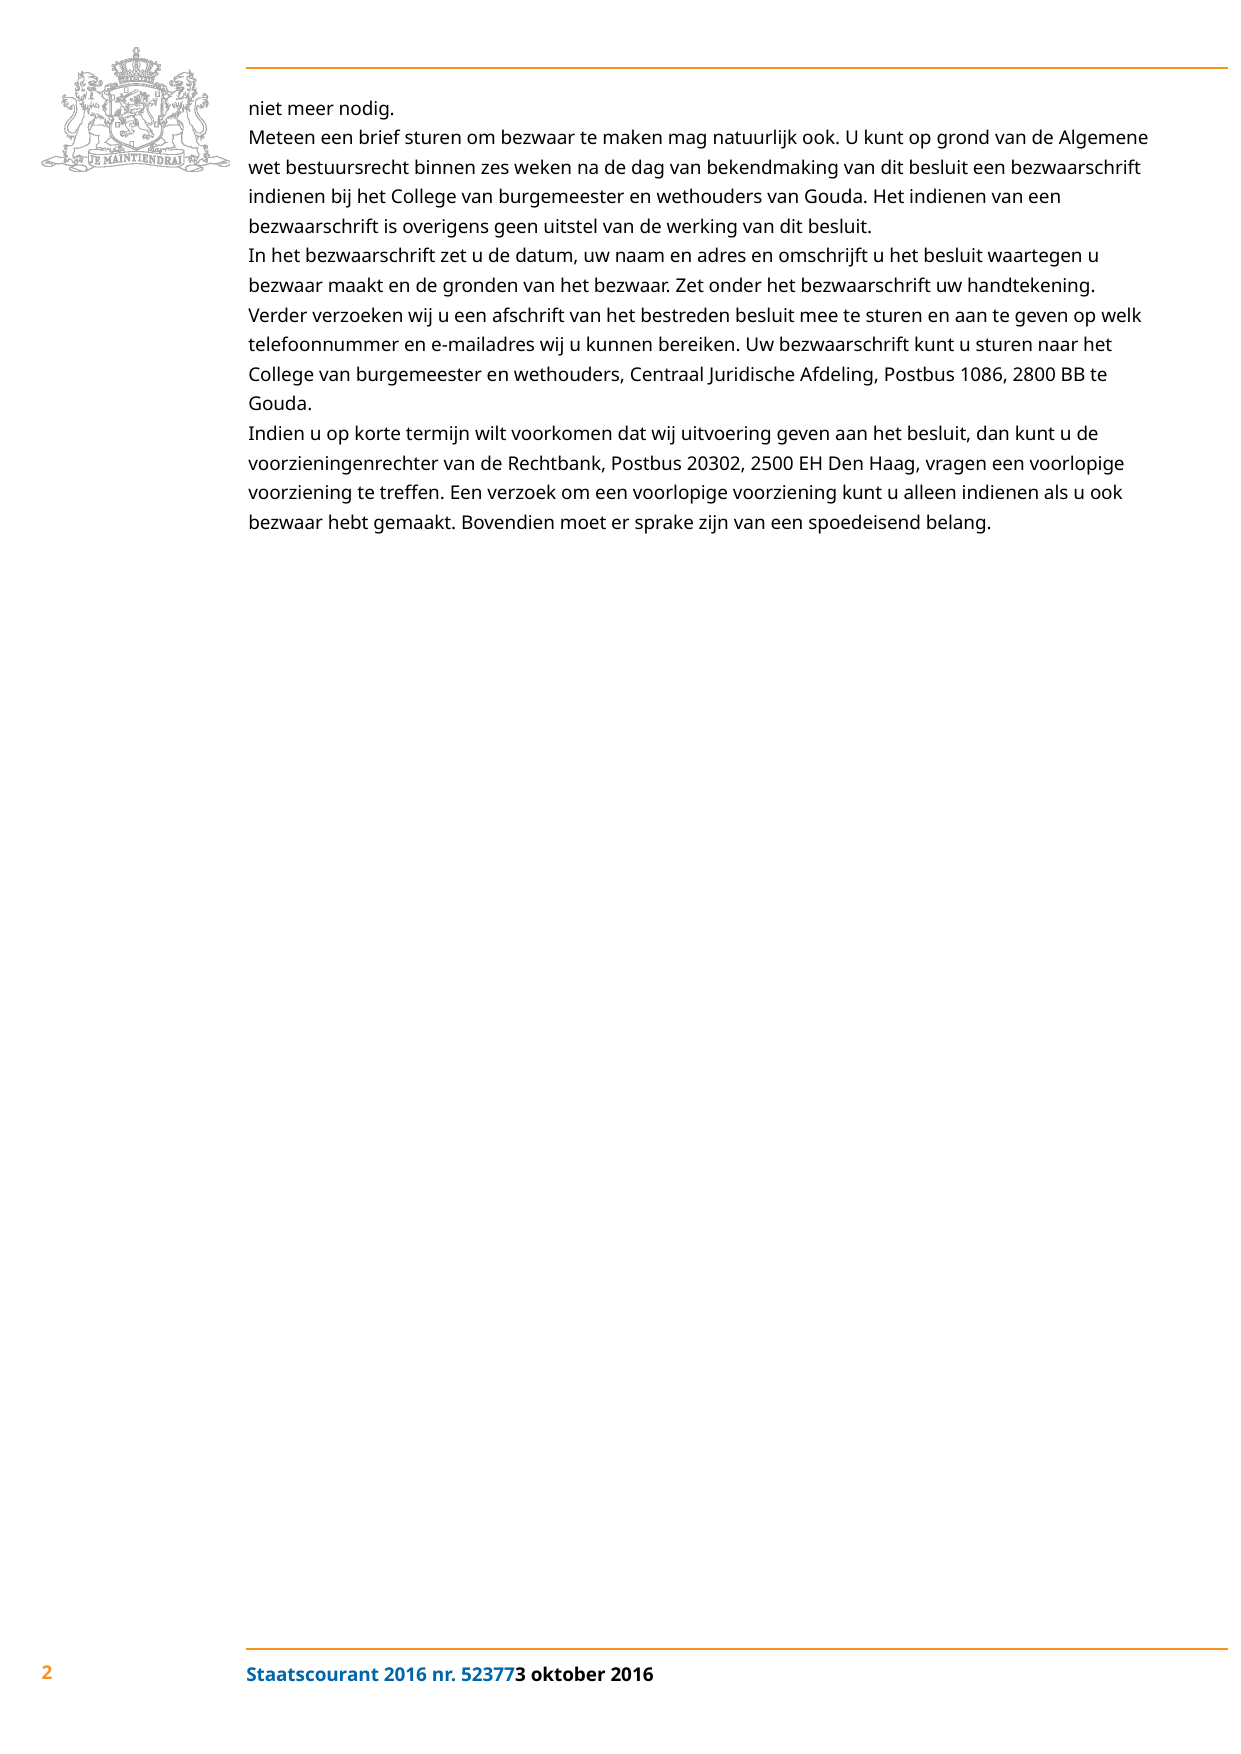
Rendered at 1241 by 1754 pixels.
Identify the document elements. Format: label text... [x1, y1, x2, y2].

picture [41, 47, 231, 172]
text Meteen een brief sturen om bezwaar te maken mag natuurlijk ook. U kunt op grond van de Algemene wet bestuursrecht binnen zes weken na de dag van bekendmaking van dit besluit een bezwaarschrift indienen bij het College van burgemeester en wethouders van Gouda. Het indienen van een bezwaarschrift is overigens geen uitstel van de werking van dit besluit. [248, 124, 1152, 239]
text niet meer nodig. [248, 95, 1152, 121]
text Indien u op korte termijn wilt voorkomen dat wij uitvoering geven aan het besluit, dan kunt u de voorzieningenrechter van de Rechtbank, Postbus 20302, 2500 EH Den Haag, vragen een voorlopige voorziening te treffen. Een verzoek om een voorlopige voorziening kunt u alleen indienen als u ook bezwaar hebt gemaakt. Bovendien moet er sprake zijn van een spoedeisend belang. [248, 420, 1152, 535]
text In het bezwaarschrift zet u de datum, uw naam en adres en omschrijft u het besluit waartegen u bezwaar maakt en de gronden van het bezwaar. Zet onder het bezwaarschrift uw handtekening. Verder verzoeken wij u een afschrift van het bestreden besluit mee te sturen en aan te geven op welk telefoonnummer en e-mailadres wij u kunnen bereiken. Uw bezwaarschrift kunt u sturen naar het College van burgemeester en wethouders, Centraal Juridische Afdeling, Postbus 1086, 2800 BB te Gouda. [248, 243, 1152, 416]
